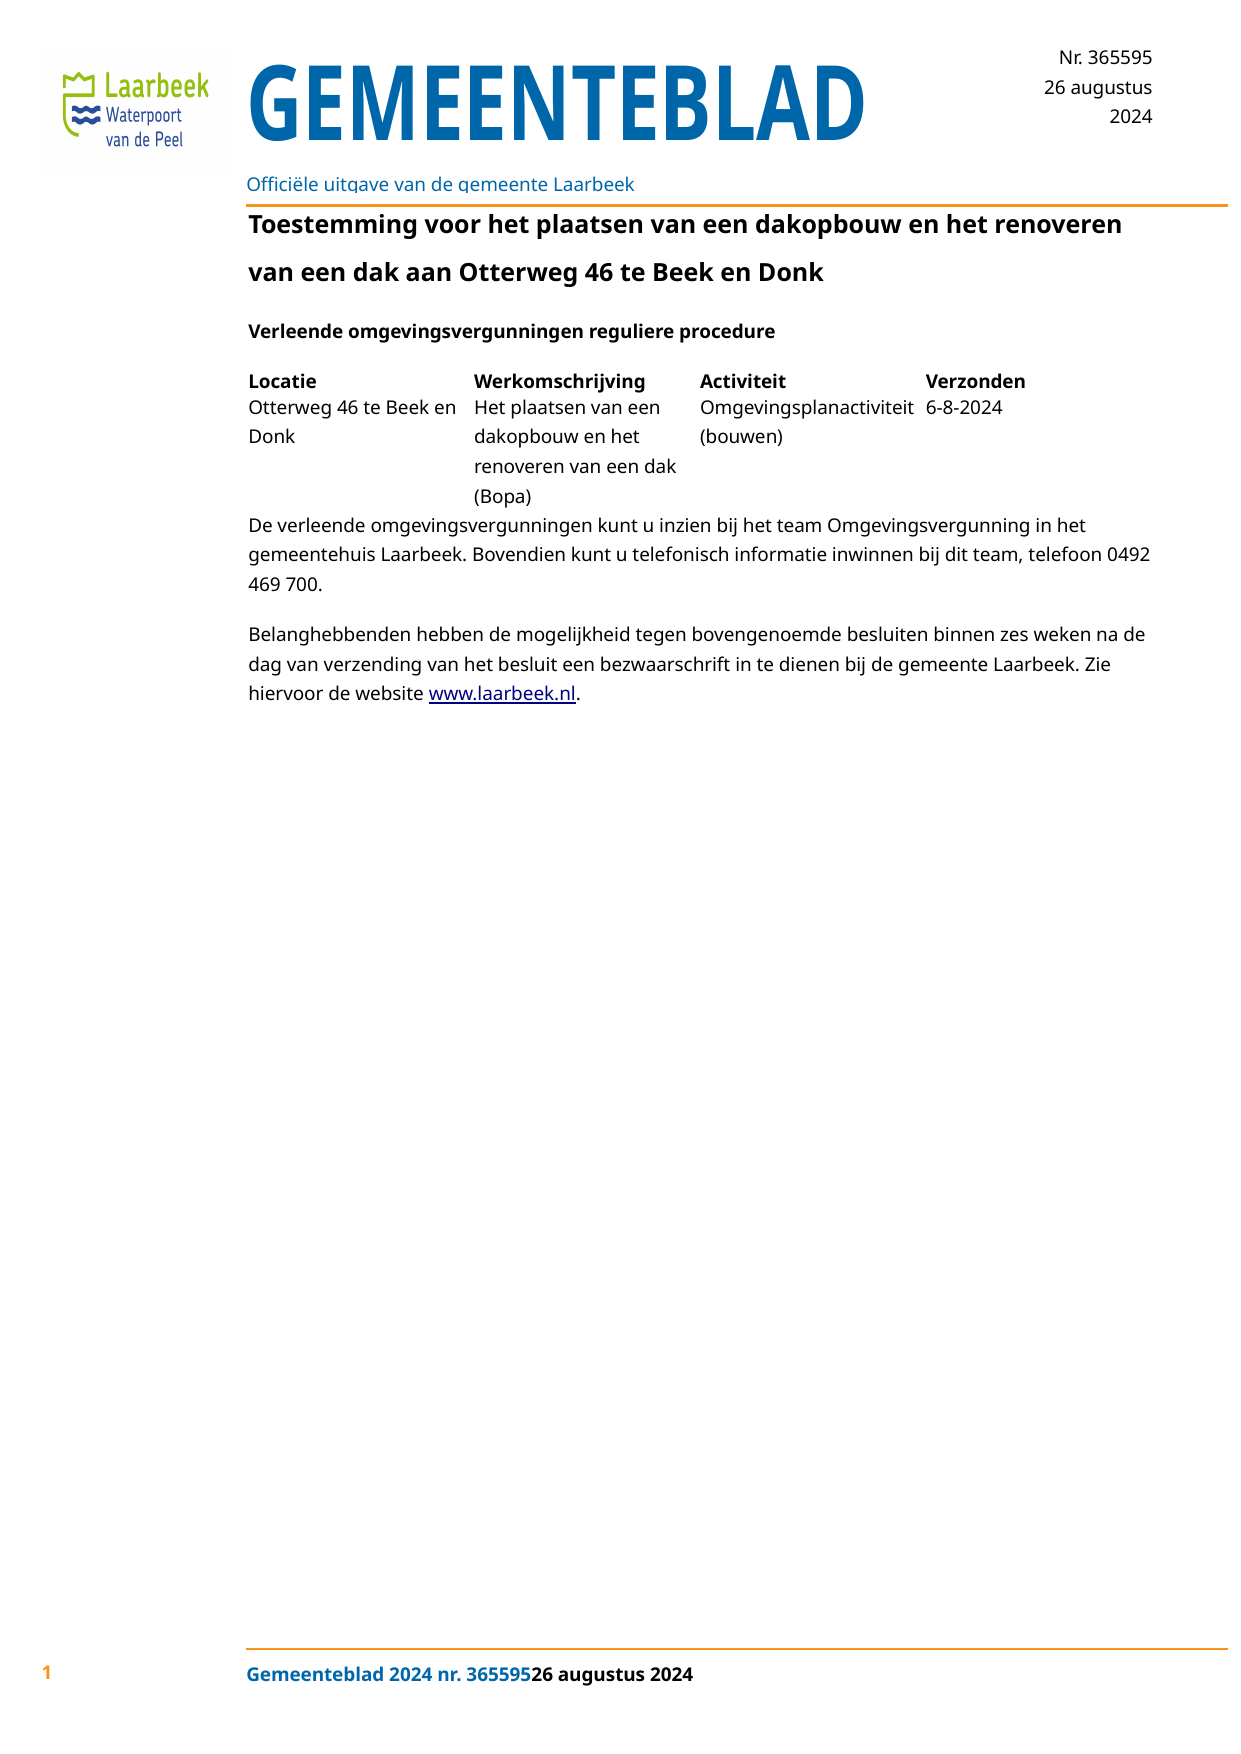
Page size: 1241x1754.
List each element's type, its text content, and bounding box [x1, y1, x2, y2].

table_cell Omgevingsplanactiviteit (bouwen) [700, 394, 926, 509]
text Belanghebbenden hebben de mogelijkheid tegen bovengenoemde besluiten binnen zes weken na de dag van verzending van het besluit een bezwaarschrift in te dienen bij de gemeente Laarbeek. Zie hiervoor de website www.laarbeek.nl. [248, 621, 1152, 706]
table_header Activiteit [700, 369, 926, 394]
text Toestemming voor het plaatsen van een dakopbouw en het renoveren van een dak aan Otterweg 46 te Beek en Donk [248, 207, 1152, 288]
table_cell Het plaatsen van een dakopbouw en het renoveren van een dak (Bopa) [474, 394, 700, 509]
table_header Verzonden [926, 369, 1152, 394]
table_cell 6-8-2024 [926, 394, 1152, 509]
table_cell Otterweg 46 te Beek en Donk [248, 394, 474, 509]
text Verleende omgevingsvergunningen reguliere procedure [248, 318, 1152, 344]
table_header Werkomschrijving [474, 369, 700, 394]
text De verleende omgevingsvergunningen kunt u inzien bij het team Omgevingsvergunning in het gemeentehuis Laarbeek. Bovendien kunt u telefonisch informatie inwinnen bij dit team, telefoon 0492 469 700. [248, 512, 1152, 597]
picture [41, 47, 231, 172]
table_header Locatie [248, 369, 474, 394]
